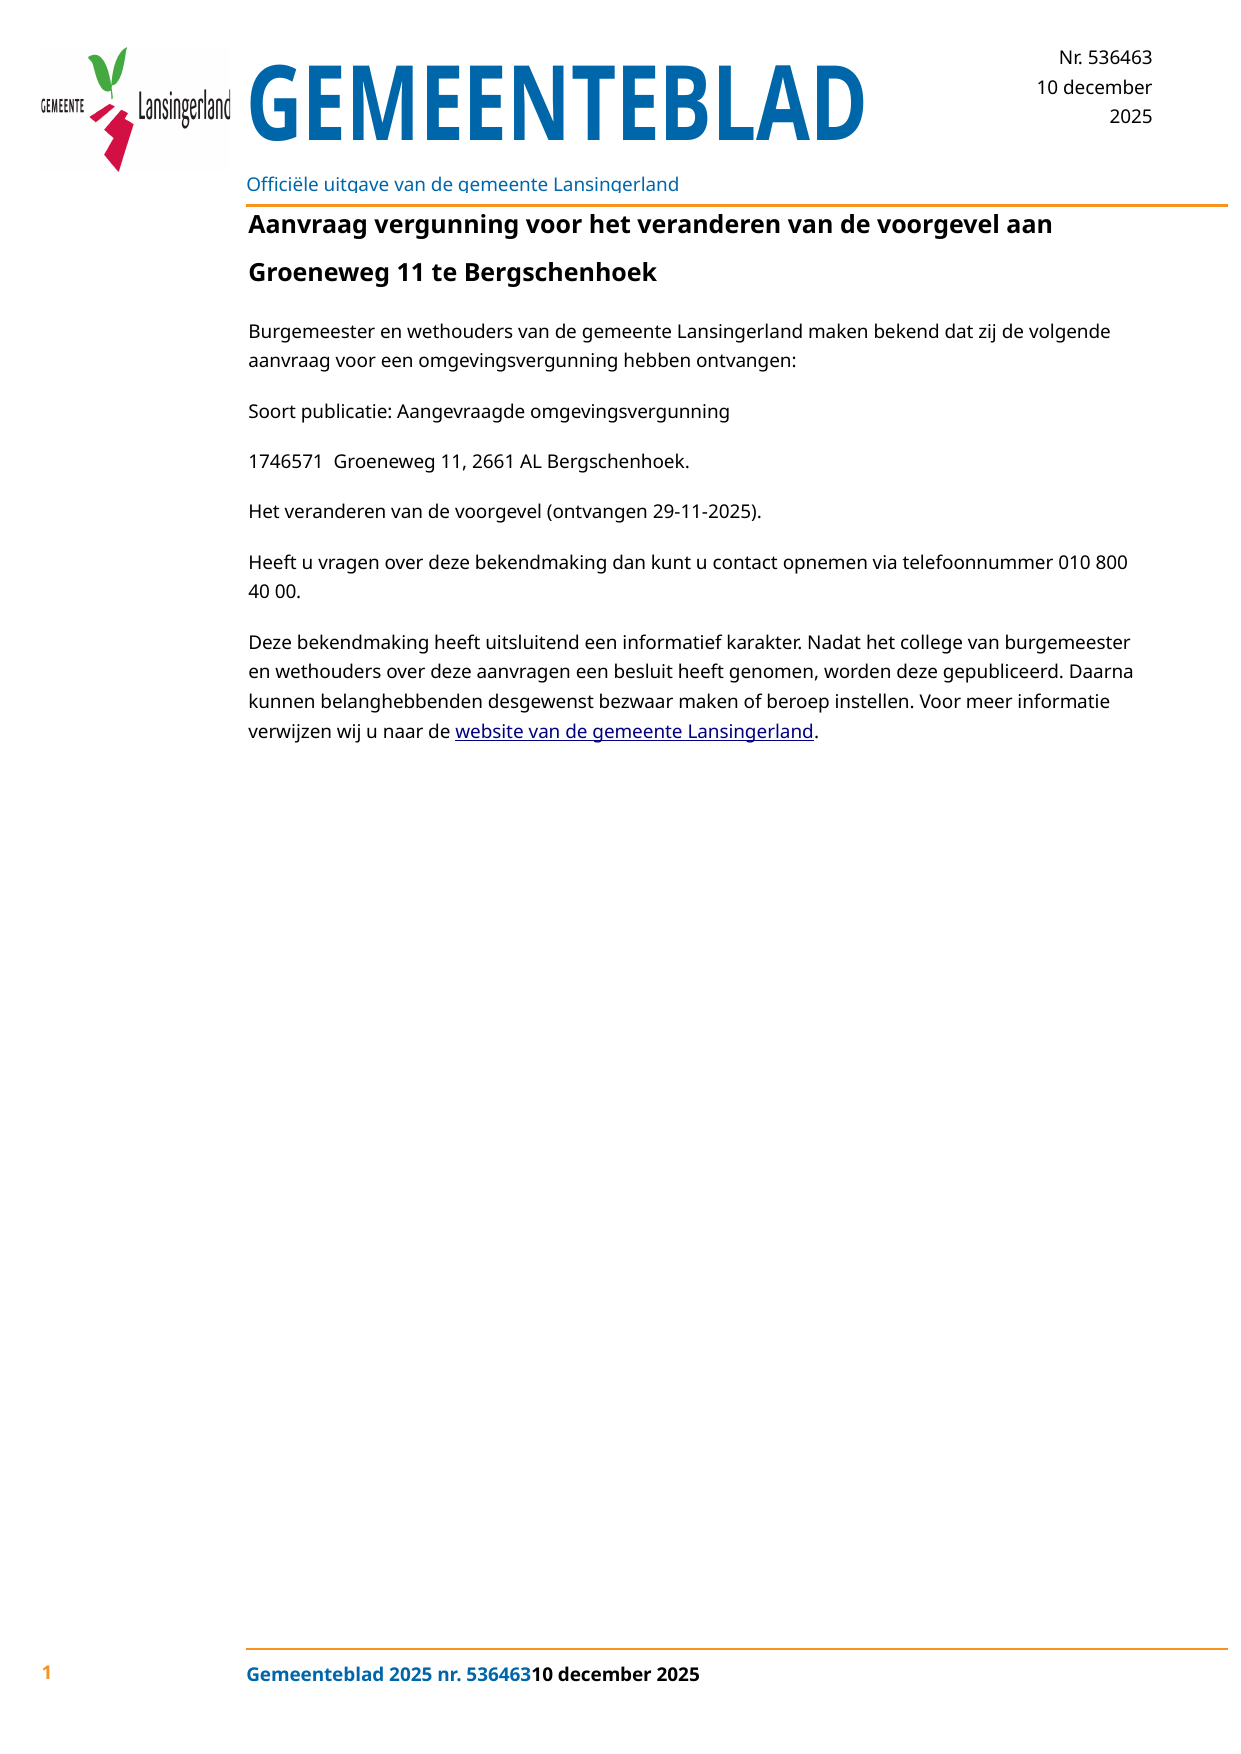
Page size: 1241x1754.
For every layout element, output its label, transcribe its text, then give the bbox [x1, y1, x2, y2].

text Heeft u vragen over deze bekendmaking dan kunt u contact opnemen via telefoonnummer 010 800 40 00. [248, 549, 1152, 604]
text Soort publicatie: Aangevraagde omgevingsvergunning [248, 398, 1152, 424]
text Deze bekendmaking heeft uitsluitend een informatief karakter. Nadat het college van burgemeester en wethouders over deze aanvragen een besluit heeft genomen, worden deze gepubliceerd. Daarna kunnen belanghebbenden desgewenst bezwaar maken of beroep instellen. Voor meer informatie verwijzen wij u naar de website van de gemeente Lansingerland. [248, 629, 1152, 744]
picture [41, 47, 231, 172]
text Burgemeester en wethouders van de gemeente Lansingerland maken bekend dat zij de volgende aanvraag voor een omgevingsvergunning hebben ontvangen: [248, 318, 1152, 373]
text 1746571 Groeneweg 11, 2661 AL Bergschenhoek. [248, 448, 1152, 474]
text Het veranderen van de voorgevel (ontvangen 29-11-2025). [248, 499, 1152, 524]
text Aanvraag vergunning voor het veranderen van de voorgevel aan Groeneweg 11 te Bergschenhoek [248, 207, 1152, 288]
